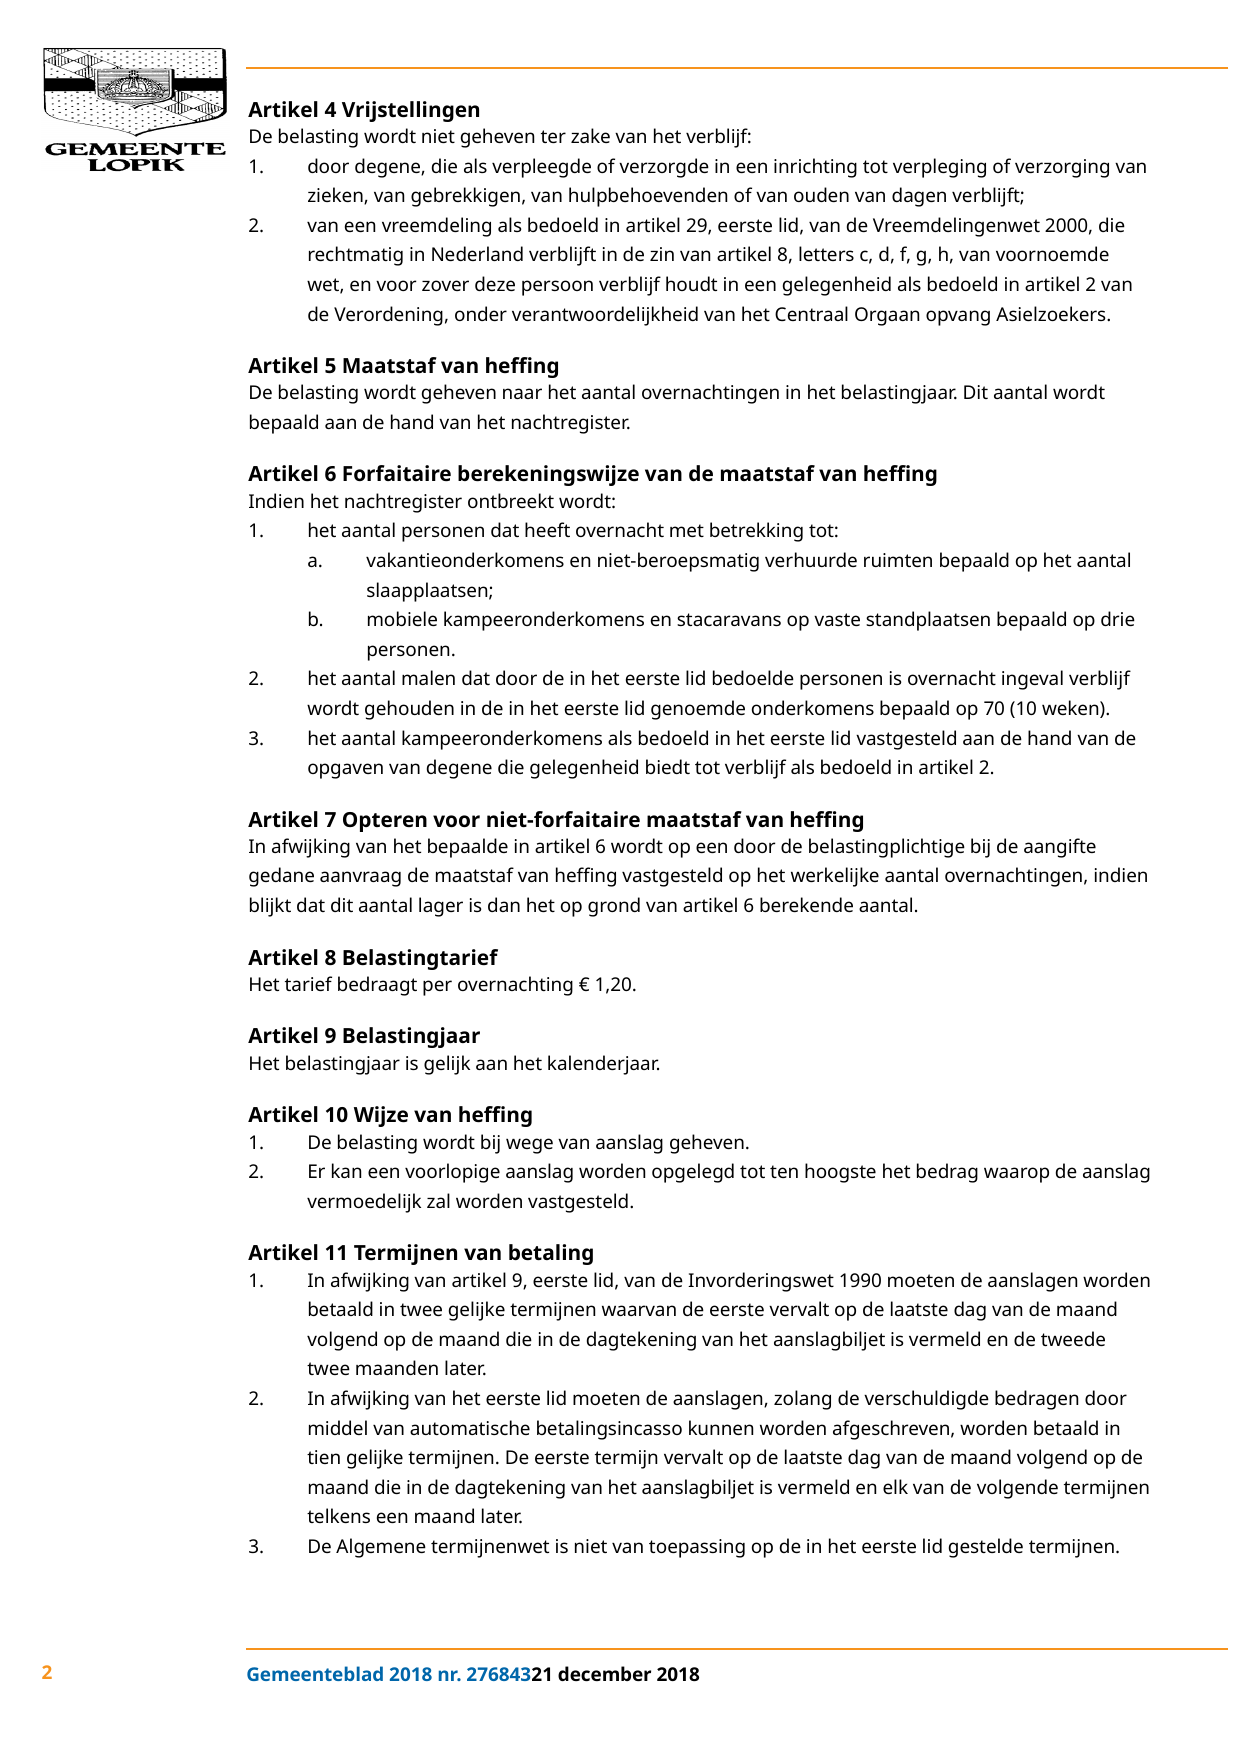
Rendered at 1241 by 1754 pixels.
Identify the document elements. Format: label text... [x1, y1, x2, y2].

text Artikel 4 Vrijstellingen [248, 95, 1152, 123]
text Artikel 8 Belastingtarief [248, 943, 1152, 971]
list vakantieonderkomens en niet-beroepsmatig verhuurde ruimten bepaald op het aantal slaapplaatsen; [307, 547, 1152, 602]
list mobiele kampeeronderkomens en stacaravans op vaste standplaatsen bepaald op drie personen. [307, 606, 1152, 662]
list De belasting wordt bij wege van aanslag geheven. [248, 1129, 1152, 1154]
text Artikel 7 Opteren voor niet-forfaitaire maatstaf van heffing [248, 805, 1152, 833]
text Het tarief bedraagt per overnachting € 1,20. [248, 971, 1152, 997]
text De belasting wordt niet geheven ter zake van het verblijf: [248, 123, 1152, 149]
text Artikel 10 Wijze van heffing [248, 1100, 1152, 1129]
list door degene, die als verpleegde of verzorgde in een inrichting tot verpleging of verzorging van zieken, van gebrekkigen, van hulpbehoevenden of van ouden van dagen verblijft; [248, 153, 1152, 208]
list In afwijking van artikel 9, eerste lid, van de Invorderingswet 1990 moeten de aanslagen worden betaald in twee gelijke termijnen waarvan de eerste vervalt op de laatste dag van de maand volgend op de maand die in de dagtekening van het aanslagbiljet is vermeld en de tweede twee maanden later. [248, 1267, 1152, 1381]
text In afwijking van het bepaalde in artikel 6 wordt op een door de belastingplichtige bij de aangifte gedane aanvraag de maatstaf van heffing vastgesteld op het werkelijke aantal overnachtingen, indien blijkt dat dit aantal lager is dan het op grond van artikel 6 berekende aantal. [248, 833, 1152, 918]
list Er kan een voorlopige aanslag worden opgelegd tot ten hoogste het bedrag waarop de aanslag vermoedelijk zal worden vastgesteld. [248, 1158, 1152, 1214]
list het aantal kampeeronderkomens als bedoeld in het eerste lid vastgesteld aan de hand van de opgaven van degene die gelegenheid biedt tot verblijf als bedoeld in artikel 2. [248, 725, 1152, 780]
text Indien het nachtregister ontbreekt wordt: [248, 488, 1152, 514]
list van een vreemdeling als bedoeld in artikel 29, eerste lid, van de Vreemdelingenwet 2000, die rechtmatig in Nederland verblijft in de zin van artikel 8, letters c, d, f, g, h, van voornoemde wet, en voor zover deze persoon verblijf houdt in een gelegenheid als bedoeld in artikel 2 van de Verordening, onder verantwoordelijkheid van het Centraal Orgaan opvang Asielzoekers. [248, 212, 1152, 326]
text De belasting wordt geheven naar het aantal overnachtingen in het belastingjaar. Dit aantal wordt bepaald aan de hand van het nachtregister. [248, 379, 1152, 435]
list het aantal malen dat door de in het eerste lid bedoelde personen is overnacht ingeval verblijf wordt gehouden in de in het eerste lid genoemde onderkomens bepaald op 70 (10 weken). [248, 666, 1152, 721]
list In afwijking van het eerste lid moeten de aanslagen, zolang de verschuldigde bedragen door middel van automatische betalingsincasso kunnen worden afgeschreven, worden betaald in tien gelijke termijnen. De eerste termijn vervalt op de laatste dag van de maand volgend op de maand die in de dagtekening van het aanslagbiljet is vermeld en elk van de volgende termijnen telkens een maand later. [248, 1385, 1152, 1529]
text Artikel 6 Forfaitaire berekeningswijze van de maatstaf van heffing [248, 459, 1152, 488]
text Het belastingjaar is gelijk aan het kalenderjaar. [248, 1050, 1152, 1076]
list het aantal personen dat heeft overnacht met betrekking tot: [248, 518, 1152, 543]
list De Algemene termijnenwet is niet van toepassing op de in het eerste lid gestelde termijnen. [248, 1533, 1152, 1559]
text Artikel 11 Termijnen van betaling [248, 1238, 1152, 1267]
picture [41, 47, 231, 172]
text Artikel 9 Belastingjaar [248, 1022, 1152, 1050]
text Artikel 5 Maatstaf van heffing [248, 351, 1152, 379]
